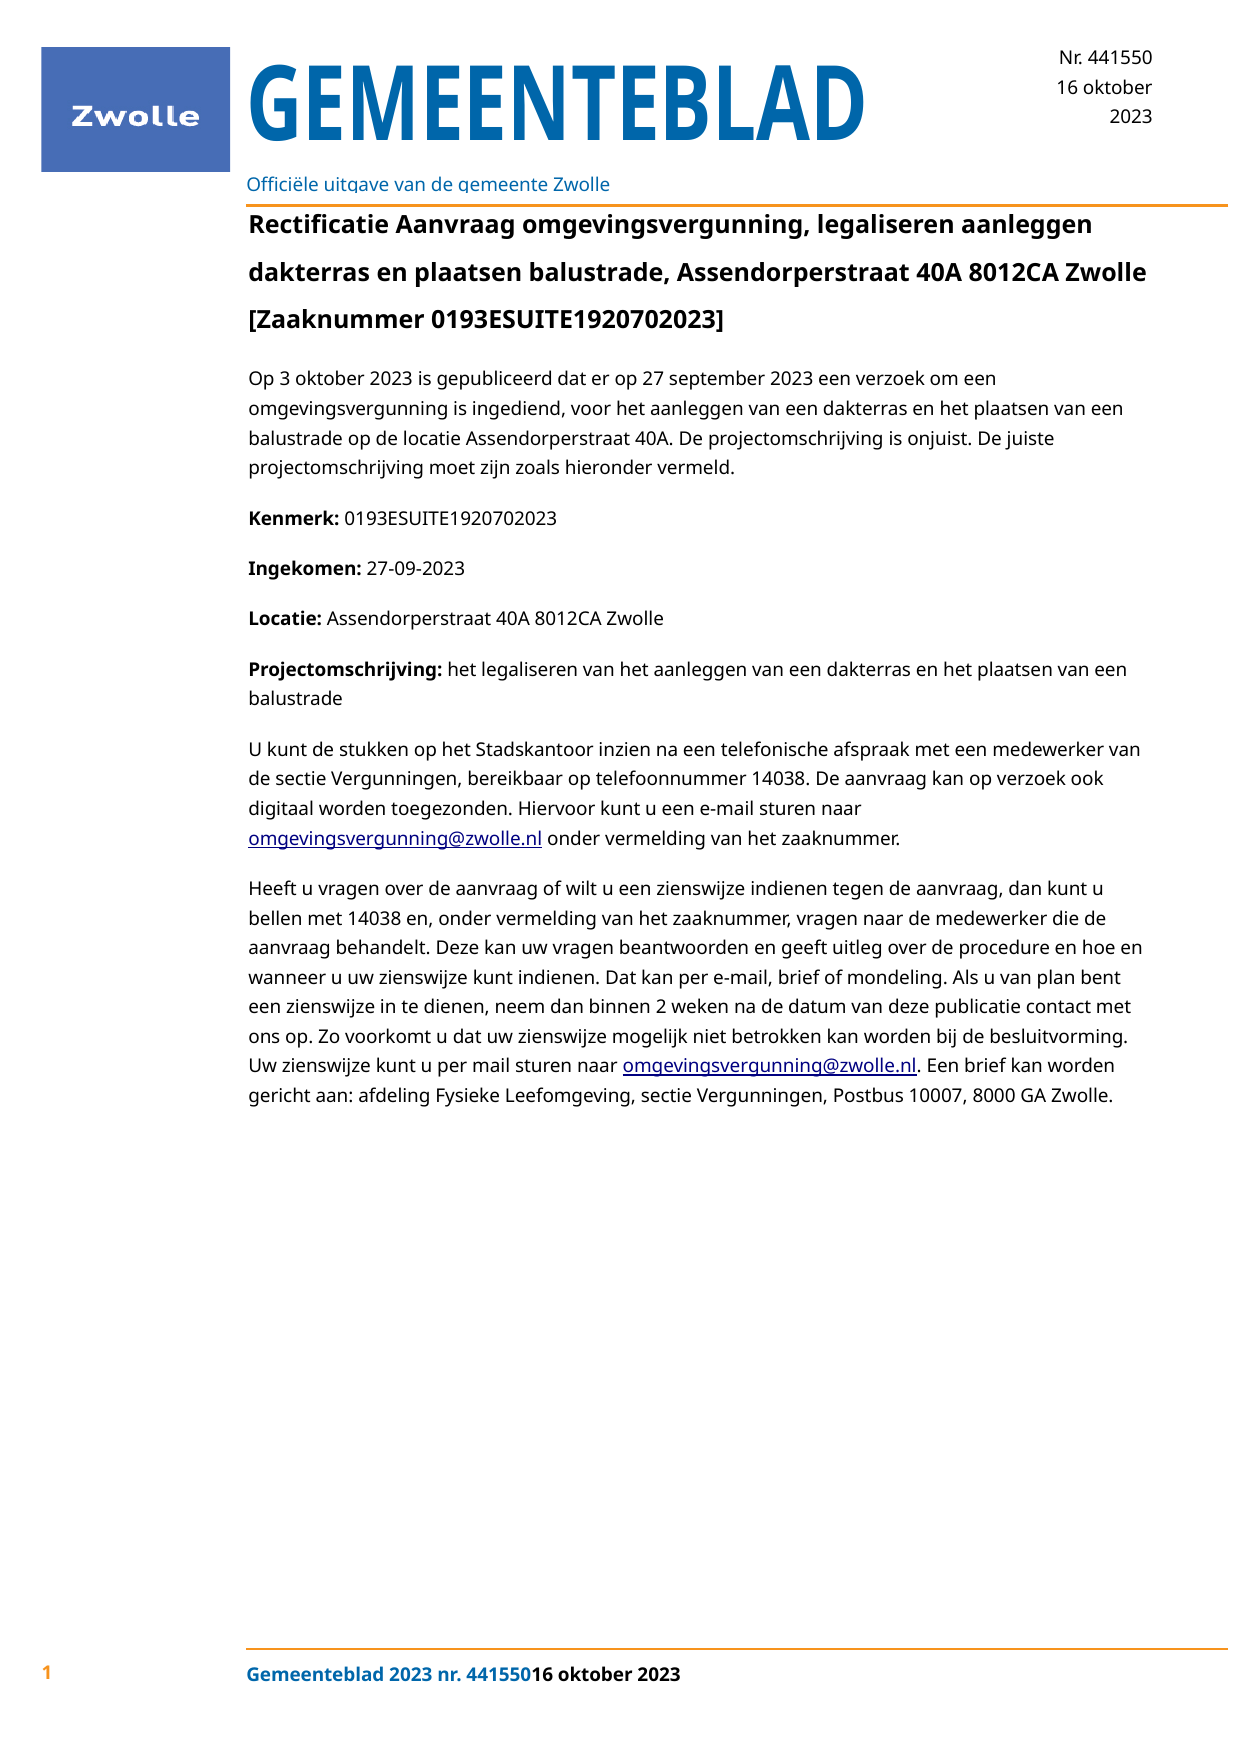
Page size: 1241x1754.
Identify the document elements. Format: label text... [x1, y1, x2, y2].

picture [41, 47, 231, 172]
text Kenmerk: 0193ESUITE1920702023 [248, 505, 1152, 530]
text Op 3 oktober 2023 is gepubliceerd dat er op 27 september 2023 een verzoek om een omgevingsvergunning is ingediend, voor het aanleggen van een dakterras en het plaatsen van een balustrade op de locatie Assendorperstraat 40A. De projectomschrijving is onjuist. De juiste projectomschrijving moet zijn zoals hieronder vermeld. [248, 366, 1152, 480]
text Projectomschrijving: het legaliseren van het aanleggen van een dakterras en het plaatsen van een balustrade [248, 656, 1152, 711]
text U kunt de stukken op het Stadskantoor inzien na een telefonische afspraak met een medewerker van de sectie Vergunningen, bereikbaar op telefoonnummer 14038. De aanvraag kan op verzoek ook digitaal worden toegezonden. Hiervoor kunt u een e-mail sturen naar omgevingsvergunning@zwolle.nl onder vermelding van het zaaknummer. [248, 736, 1152, 850]
text Rectificatie Aanvraag omgevingsvergunning, legaliseren aanleggen dakterras en plaatsen balustrade, Assendorperstraat 40A 8012CA Zwolle [Zaaknummer 0193ESUITE1920702023] [248, 207, 1152, 336]
text Ingekomen: 27-09-2023 [248, 555, 1152, 581]
text Heeft u vragen over de aanvraag of wilt u een zienswijze indienen tegen de aanvraag, dan kunt u bellen met 14038 en, onder vermelding van het zaaknummer, vragen naar de medewerker die de aanvraag behandelt. Deze kan uw vragen beantwoorden en geeft uitleg over de procedure en hoe en wanneer u uw zienswijze kunt indienen. Dat kan per e-mail, brief of mondeling. Als u van plan bent een zienswijze in te dienen, neem dan binnen 2 weken na de datum van deze publicatie contact met ons op. Zo voorkomt u dat uw zienswijze mogelijk niet betrokken kan worden bij de besluitvorming. Uw zienswijze kunt u per mail sturen naar omgevingsvergunning@zwolle.nl. Een brief kan worden gericht aan: afdeling Fysieke Leefomgeving, sectie Vergunningen, Postbus 10007, 8000 GA Zwolle. [248, 875, 1152, 1108]
text Locatie: Assendorperstraat 40A 8012CA Zwolle [248, 606, 1152, 631]
